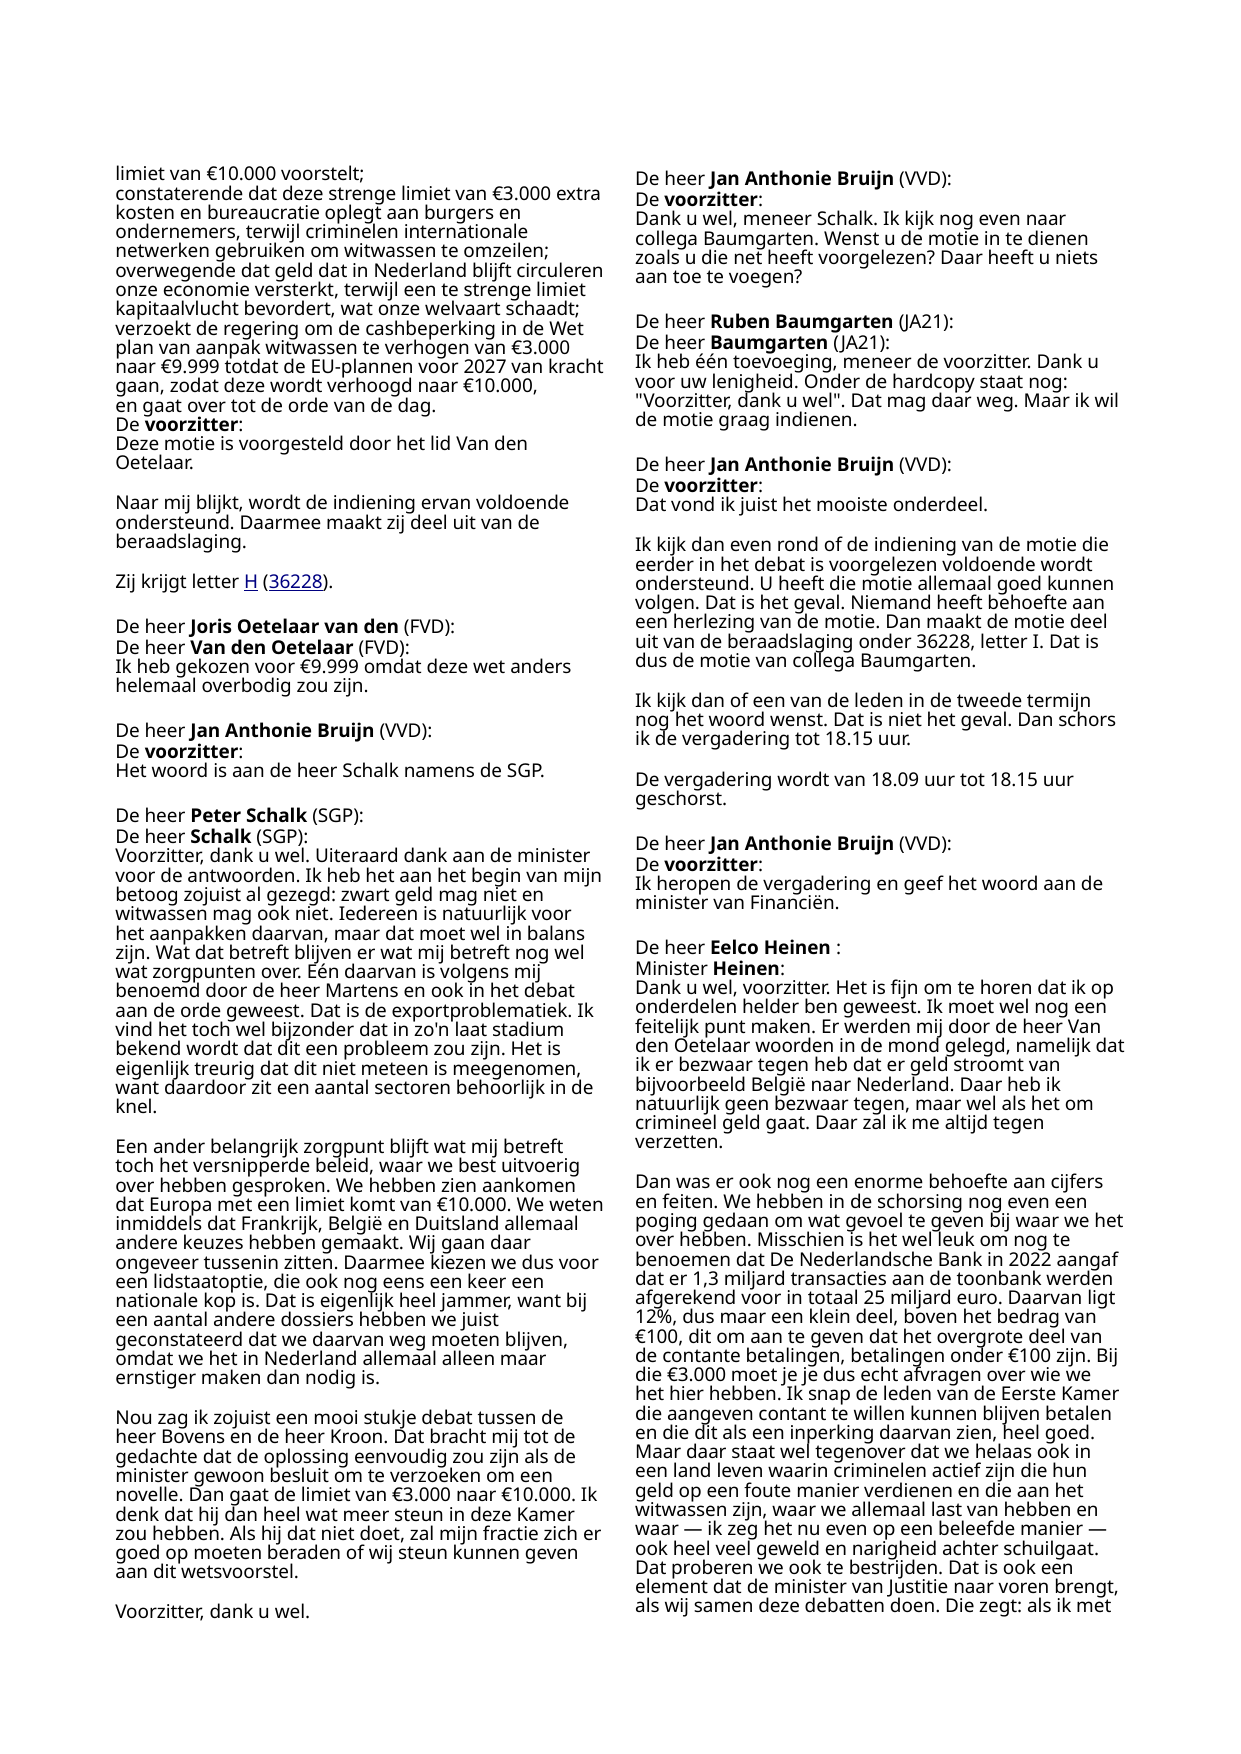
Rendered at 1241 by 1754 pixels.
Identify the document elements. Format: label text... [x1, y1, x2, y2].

text De heer Eelco Heinen : [635, 934, 1125, 960]
text De heer Jan Anthonie Bruijn (VVD): [635, 165, 1125, 191]
text Zij krijgt letter H (36228). [115, 573, 605, 592]
text Dat vond ik juist het mooiste onderdeel. [635, 496, 1125, 516]
text Voorzitter, dank u wel. [115, 1603, 605, 1623]
text Ik kijk dan even rond of de indiening van de motie die eerder in het debat is voorgelezen voldoende wordt ondersteund. U heeft die motie allemaal goed kunnen volgen. Dat is het geval. Niemand heeft behoefte aan een herlezing van de motie. Dan maakt de motie deel uit van de beraadslaging onder 36228, letter I. Dat is dus de motie van collega Baumgarten. [635, 536, 1125, 671]
text Ik kijk dan of een van de leden in de tweede termijn nog het woord wenst. Dat is niet het geval. Dan schors ik de vergadering tot 18.15 uur. [635, 692, 1125, 750]
text Minister Heinen: [635, 960, 1125, 979]
text verzoekt de regering om de cashbeperking in de Wet plan van aanpak witwassen te verhogen van €3.000 naar €9.999 totdat de EU-plannen voor 2027 van kracht gaan, zodat deze wordt verhoogd naar €10.000, [115, 319, 605, 397]
text en gaat over tot de orde van de dag. [115, 397, 605, 416]
text constaterende dat deze strenge limiet van €3.000 extra kosten en bureaucratie oplegt aan burgers en ondernemers, terwijl criminelen internationale netwerken gebruiken om witwassen te omzeilen; [115, 184, 605, 262]
text overwegende dat geld dat in Nederland blijft circuleren onze economie versterkt, terwijl een te strenge limiet kapitaalvlucht bevordert, wat onze welvaart schaadt; [115, 262, 605, 319]
text De heer Joris Oetelaar van den (FVD): [115, 613, 605, 639]
text Dan was er ook nog een enorme behoefte aan cijfers en feiten. We hebben in de schorsing nog even een poging gedaan om wat gevoel te geven bij waar we het over hebben. Misschien is het wel leuk om nog te benoemen dat De Nederlandsche Bank in 2022 aangaf dat er 1,3 miljard transacties aan de toonbank werden afgerekend voor in totaal 25 miljard euro. Daarvan ligt 12%, dus maar een klein deel, boven het bedrag van €100, dit om aan te geven dat het overgrote deel van de contante betalingen, betalingen onder €100 zijn. Bij die €3.000 moet je je dus echt afvragen over wie we het hier hebben. Ik snap de leden van de Eerste Kamer die aangeven contant te willen kunnen blijven betalen en die dit als een inperking daarvan zien, heel goed. Maar daar staat wel tegenover dat we helaas ook in een land leven waarin criminelen actief zijn die hun geld op een foute manier verdienen en die aan het witwassen zijn, waar we allemaal last van hebben en waar — ik zeg het nu even op een beleefde manier — ook heel veel geweld en narigheid achter schuilgaat. Dat proberen we ook te bestrijden. Dat is ook een element dat de minister van Justitie naar voren brengt, als wij samen deze debatten doen. Die zegt: als ik met [635, 1173, 1125, 1617]
text De heer Jan Anthonie Bruijn (VVD): [635, 830, 1125, 856]
text Dank u wel, meneer Schalk. Ik kijk nog even naar collega Baumgarten. Wenst u de motie in te dienen zoals u die net heeft voorgelezen? Daar heeft u niets aan toe te voegen? [635, 210, 1125, 287]
text De heer Van den Oetelaar (FVD): [115, 639, 605, 658]
text De heer Jan Anthonie Bruijn (VVD): [635, 451, 1125, 477]
text De voorzitter: [635, 191, 1125, 210]
text Naar mij blijkt, wordt de indiening ervan voldoende ondersteund. Daarmee maakt zij deel uit van de beraadslaging. [115, 494, 605, 552]
text Dank u wel, voorzitter. Het is fijn om te horen dat ik op onderdelen helder ben geweest. Ik moet wel nog een feitelijk punt maken. Er werden mij door de heer Van den Oetelaar woorden in de mond gelegd, namelijk dat ik er bezwaar tegen heb dat er geld stroomt van bijvoorbeeld België naar Nederland. Daar heb ik natuurlijk geen bezwaar tegen, maar wel als het om crimineel geld gaat. Daar zal ik me altijd tegen verzetten. [635, 979, 1125, 1153]
text De voorzitter: [115, 416, 605, 435]
text De heer Ruben Baumgarten (JA21): [635, 308, 1125, 334]
text De vergadering wordt van 18.09 uur tot 18.15 uur geschorst. [635, 771, 1125, 809]
text Ik heropen de vergadering en geef het woord aan de minister van Financiën. [635, 875, 1125, 913]
text Ik heb gekozen voor €9.999 omdat deze wet anders helemaal overbodig zou zijn. [115, 658, 605, 697]
text Voorzitter, dank u wel. Uiteraard dank aan de minister voor de antwoorden. Ik heb het aan het begin van mijn betoog zojuist al gezegd: zwart geld mag niet en witwassen mag ook niet. Iedereen is natuurlijk voor het aanpakken daarvan, maar dat moet wel in balans zijn. Wat dat betreft blijven er wat mij betreft nog wel wat zorgpunten over. Eén daarvan is volgens mij benoemd door de heer Martens en ook in het debat aan de orde geweest. Dat is de exportproblematiek. Ik vind het toch wel bijzonder dat in zo'n laat stadium bekend wordt dat dit een probleem zou zijn. Het is eigenlijk treurig dat dit niet meteen is meegenomen, want daardoor zit een aantal sectoren behoorlijk in de knel. [115, 847, 605, 1117]
text limiet van €10.000 voorstelt; [115, 165, 605, 184]
text De heer Baumgarten (JA21): [635, 334, 1125, 353]
text De heer Schalk (SGP): [115, 828, 605, 847]
text Nou zag ik zojuist een mooi stukje debat tussen de heer Bovens en de heer Kroon. Dat bracht mij tot de gedachte dat de oplossing eenvoudig zou zijn als de minister gewoon besluit om te verzoeken om een novelle. Dan gaat de limiet van €3.000 naar €10.000. Ik denk dat hij dan heel wat meer steun in deze Kamer zou hebben. Als hij dat niet doet, zal mijn fractie zich er goed op moeten beraden of wij steun kunnen geven aan dit wetsvoorstel. [115, 1409, 605, 1583]
text De voorzitter: [635, 856, 1125, 875]
text Deze motie is voorgesteld door het lid Van den Oetelaar. [115, 435, 605, 474]
text De heer Jan Anthonie Bruijn (VVD): [115, 717, 605, 743]
text Het woord is aan de heer Schalk namens de SGP. [115, 762, 605, 782]
text Ik heb één toevoeging, meneer de voorzitter. Dank u voor uw lenigheid. Onder de hardcopy staat nog: "Voorzitter, dank u wel". Dat mag daar weg. Maar ik wil de motie graag indienen. [635, 353, 1125, 430]
text De heer Peter Schalk (SGP): [115, 802, 605, 828]
text De voorzitter: [635, 477, 1125, 496]
text Een ander belangrijk zorgpunt blijft wat mij betreft toch het versnipperde beleid, waar we best uitvoerig over hebben gesproken. We hebben zien aankomen dat Europa met een limiet komt van €10.000. We weten inmiddels dat Frankrijk, België en Duitsland allemaal andere keuzes hebben gemaakt. Wij gaan daar ongeveer tussenin zitten. Daarmee kiezen we dus voor een lidstaatoptie, die ook nog eens een keer een nationale kop is. Dat is eigenlijk heel jammer, want bij een aantal andere dossiers hebben we juist geconstateerd dat we daarvan weg moeten blijven, omdat we het in Nederland allemaal alleen maar ernstiger maken dan nodig is. [115, 1138, 605, 1388]
text De voorzitter: [115, 743, 605, 762]
